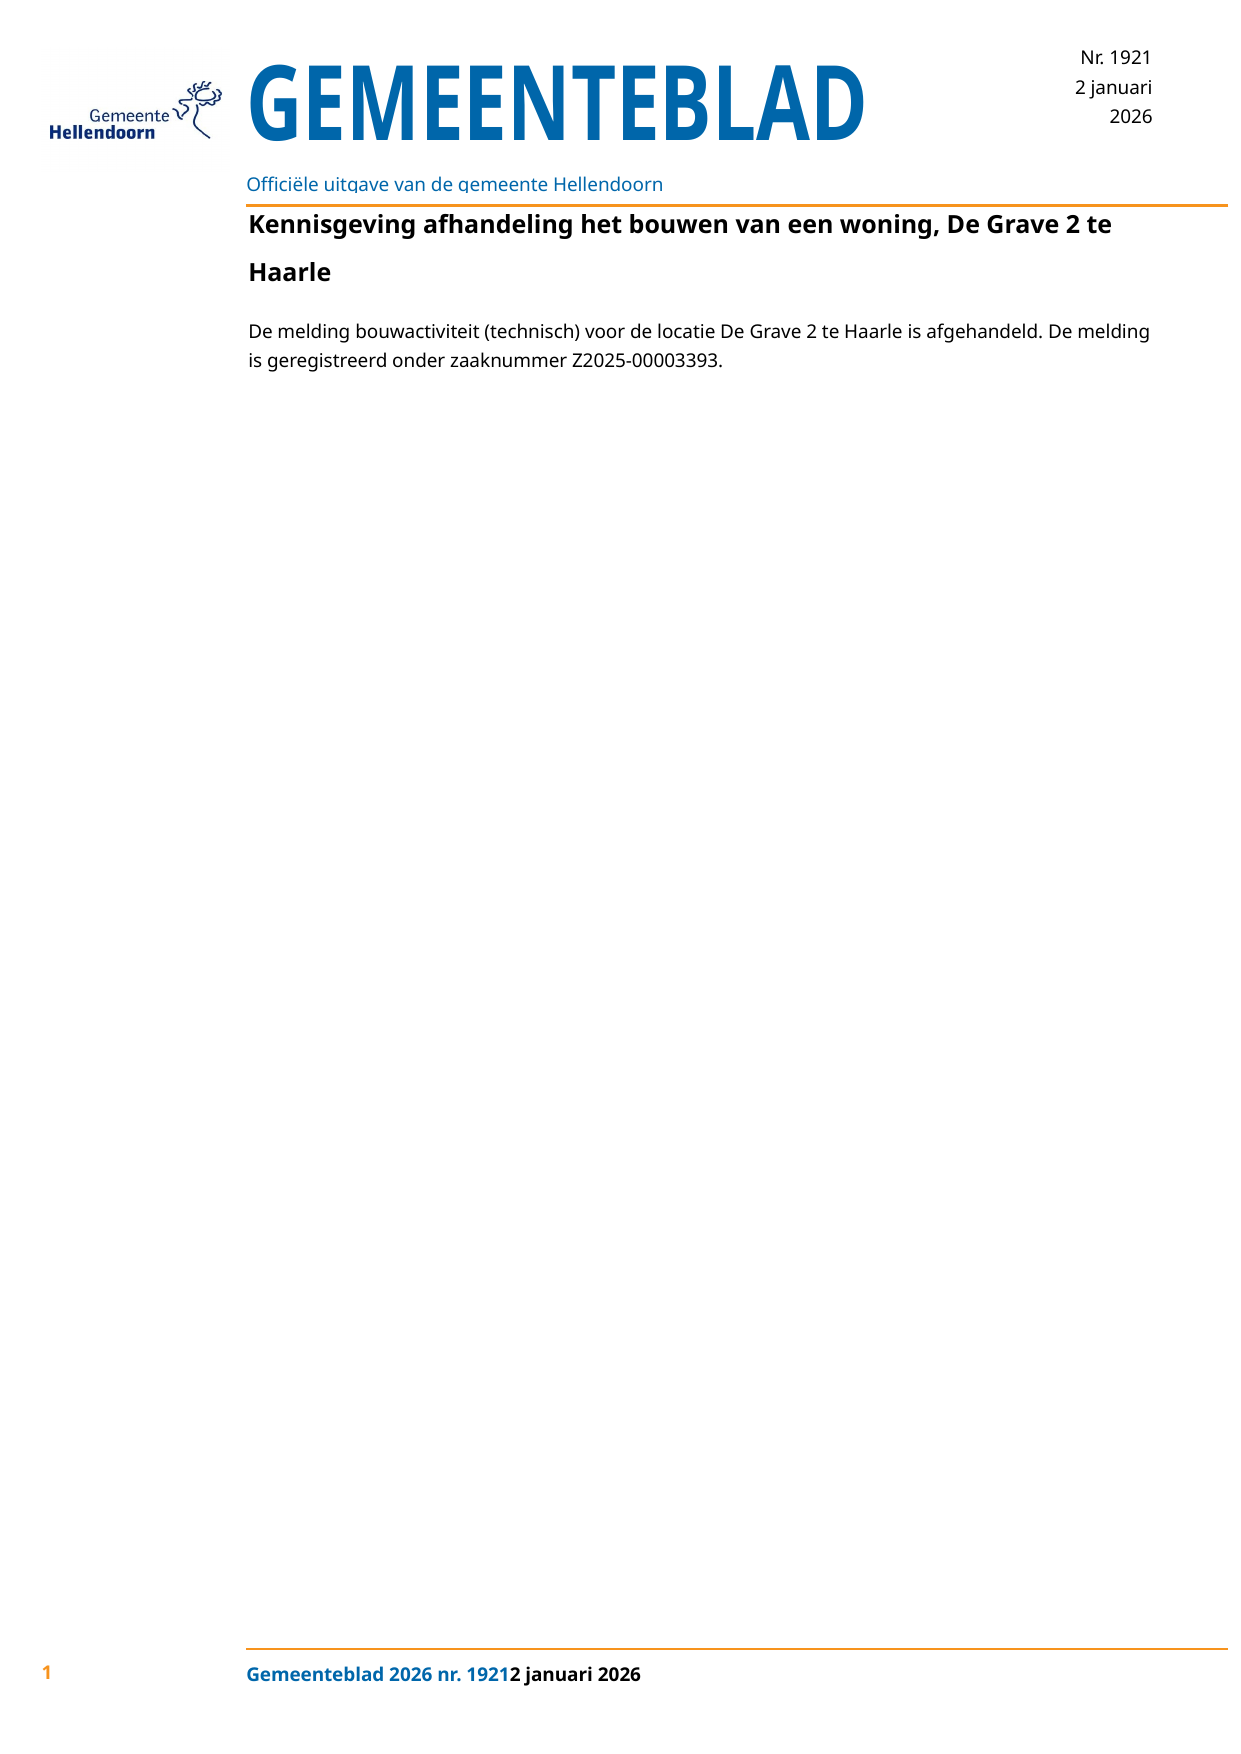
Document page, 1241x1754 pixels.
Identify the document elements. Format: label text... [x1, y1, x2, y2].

text De melding bouwactiviteit (technisch) voor de locatie De Grave 2 te Haarle is afgehandeld. De melding is geregistreerd onder zaaknummer Z2025-00003393. [248, 318, 1152, 373]
text Kennisgeving afhandeling het bouwen van een woning, De Grave 2 te Haarle [248, 207, 1152, 288]
picture [41, 47, 231, 172]
